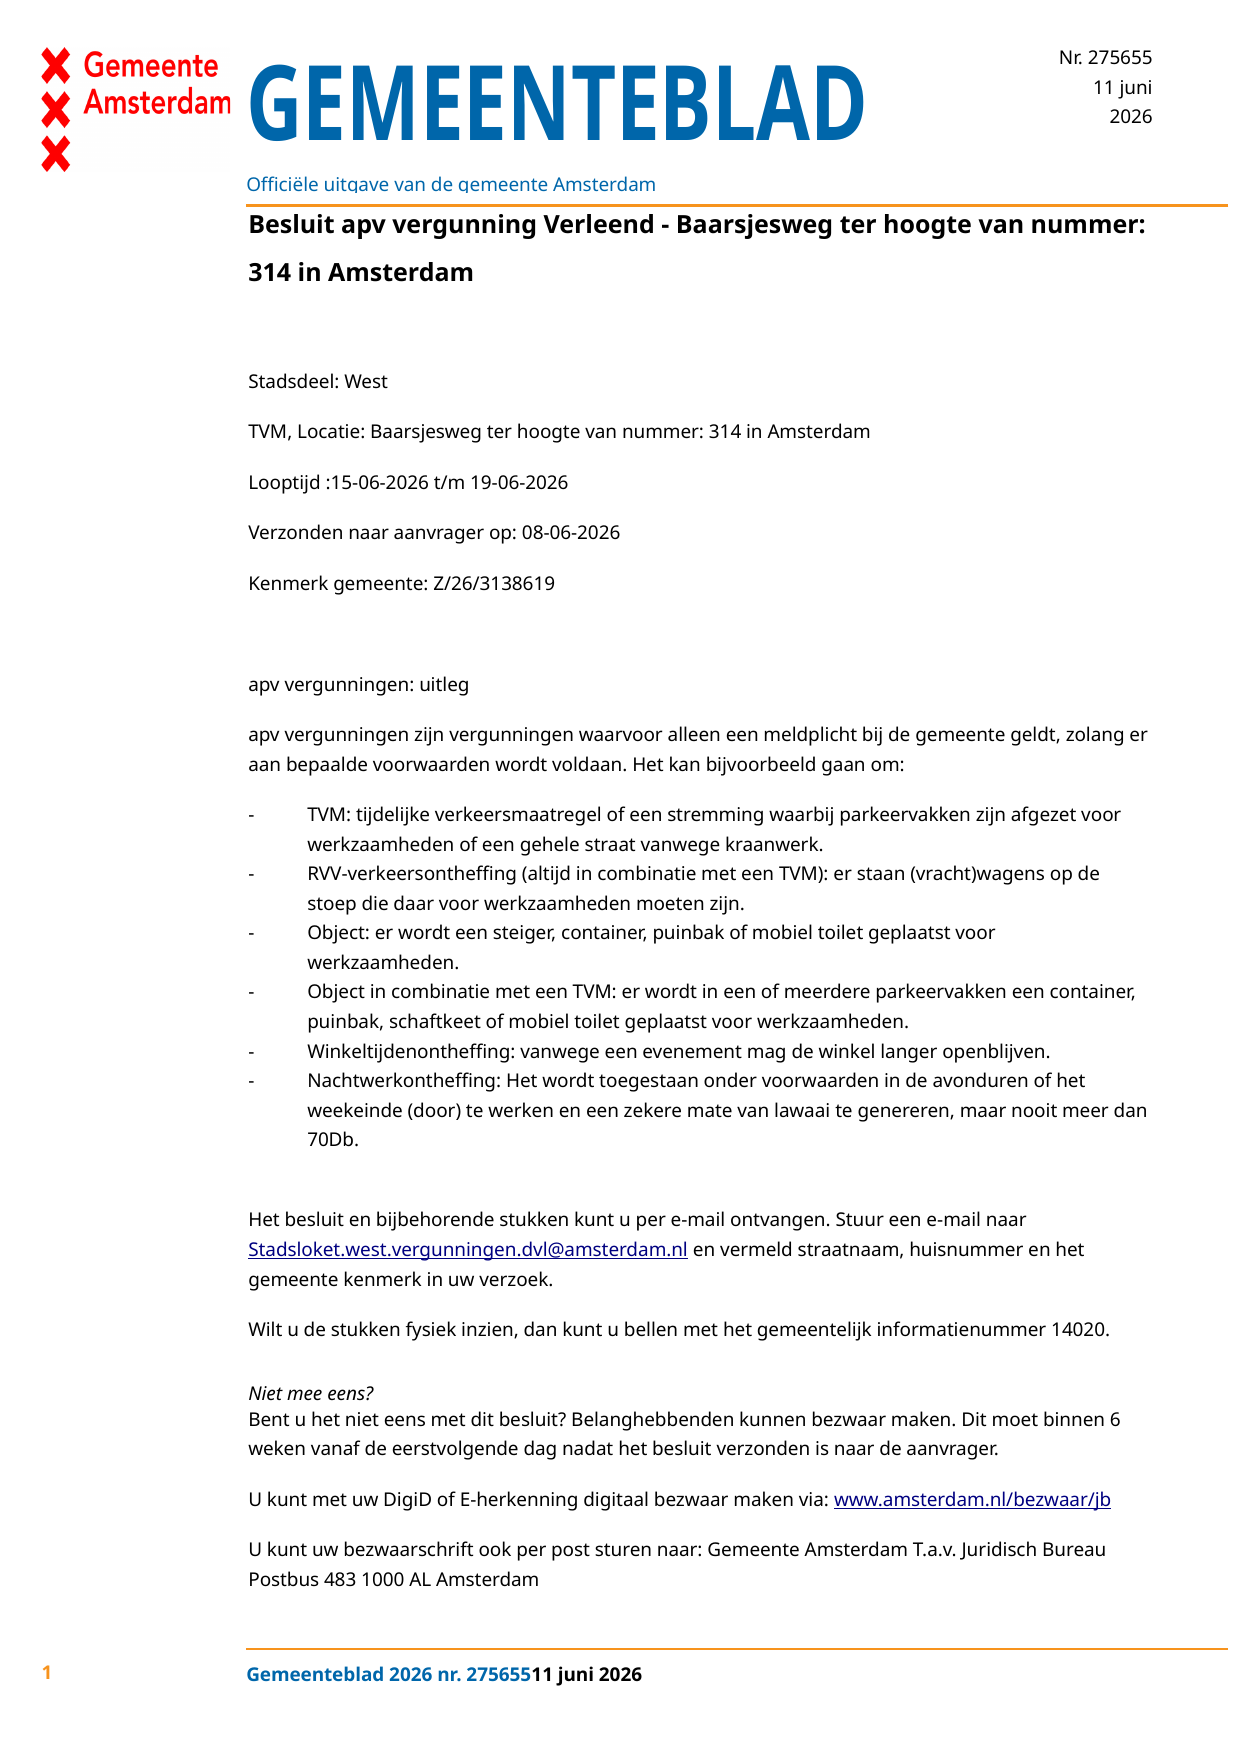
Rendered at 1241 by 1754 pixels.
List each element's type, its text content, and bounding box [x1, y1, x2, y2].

picture [41, 47, 231, 172]
list RVV-verkeersontheffing (altijd in combinatie met een TVM): er staan (vracht)wagens op de stoep die daar voor werkzaamheden moeten zijn. [248, 860, 1152, 916]
text Verzonden naar aanvrager op: 08-06-2026 [248, 519, 1152, 545]
text Kenmerk gemeente: Z/26/3138619 [248, 570, 1152, 596]
text Besluit apv vergunning Verleend - Baarsjesweg ter hoogte van nummer: 314 in Amsterdam [248, 207, 1152, 288]
text Het besluit en bijbehorende stukken kunt u per e-mail ontvangen. Stuur een e-mail naar Stadsloket.west.vergunningen.dvl@amsterdam.nl en vermeld straatnaam, huisnummer en het gemeente kenmerk in uw verzoek. [248, 1207, 1152, 1292]
text TVM, Locatie: Baarsjesweg ter hoogte van nummer: 314 in Amsterdam [248, 419, 1152, 444]
text U kunt uw bezwaarschrift ook per post sturen naar: Gemeente Amsterdam T.a.v. Juridisch Bureau Postbus 483 1000 AL Amsterdam [248, 1536, 1152, 1592]
text Stadsdeel: West [248, 368, 1152, 394]
text Niet mee eens? [248, 1380, 1152, 1406]
text apv vergunningen: uitleg [248, 671, 1152, 697]
list Nachtwerkontheffing: Het wordt toegestaan onder voorwaarden in de avonduren of het weekeinde (door) te werken en een zekere mate van lawaai te genereren, maar nooit meer dan 70Db. [248, 1067, 1152, 1152]
text Looptijd :15-06-2026 t/m 19-06-2026 [248, 469, 1152, 495]
list Winkeltijdenontheffing: vanwege een evenement mag de winkel langer openblijven. [248, 1038, 1152, 1064]
list Object in combinatie met een TVM: er wordt in een of meerdere parkeervakken een container, puinbak, schaftkeet of mobiel toilet geplaatst voor werkzaamheden. [248, 979, 1152, 1034]
text Wilt u de stukken fysiek inzien, dan kunt u bellen met het gemeentelijk informatienummer 14020. [248, 1316, 1152, 1342]
text Bent u het niet eens met dit besluit? Belanghebbenden kunnen bezwaar maken. Dit moet binnen 6 weken vanaf de eerstvolgende dag nadat het besluit verzonden is naar de aanvrager. [248, 1406, 1152, 1461]
text U kunt met uw DigiD of E-herkenning digitaal bezwaar maken via: www.amsterdam.nl/bezwaar/jb [248, 1486, 1152, 1512]
text apv vergunningen zijn vergunningen waarvoor alleen een meldplicht bij de gemeente geldt, zolang er aan bepaalde voorwaarden wordt voldaan. Het kan bijvoorbeeld gaan om: [248, 721, 1152, 777]
list Object: er wordt een steiger, container, puinbak of mobiel toilet geplaatst voor werkzaamheden. [248, 919, 1152, 975]
list TVM: tijdelijke verkeersmaatregel of een stremming waarbij parkeervakken zijn afgezet voor werkzaamheden of een gehele straat vanwege kraanwerk. [248, 801, 1152, 857]
